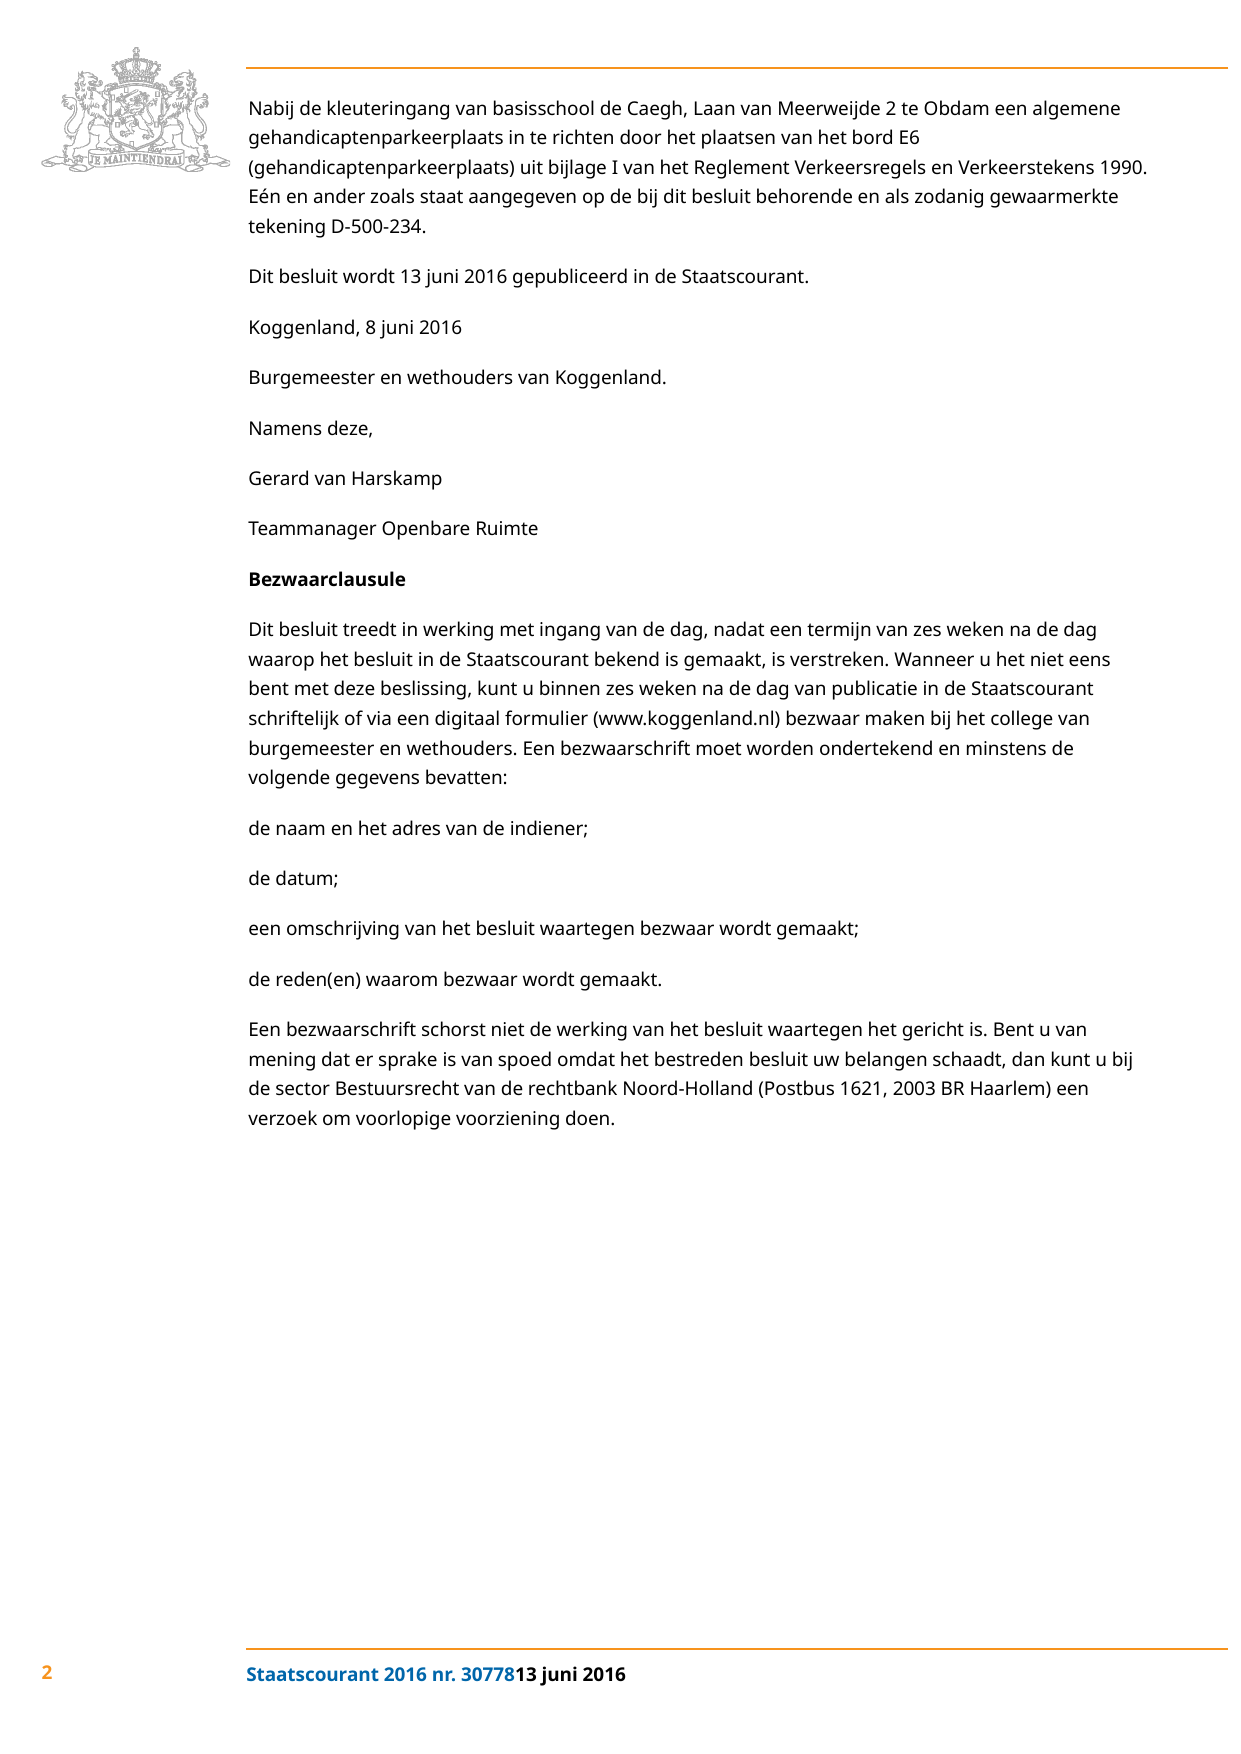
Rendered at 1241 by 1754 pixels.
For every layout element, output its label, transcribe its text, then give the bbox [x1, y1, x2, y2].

text Teammanager Openbare Ruimte [248, 516, 1152, 541]
text een omschrijving van het besluit waartegen bezwaar wordt gemaakt; [248, 916, 1152, 941]
text de naam en het adres van de indiener; [248, 815, 1152, 841]
text Koggenland, 8 juni 2016 [248, 314, 1152, 340]
text Bezwaarclausule [248, 566, 1152, 592]
text Een bezwaarschrift schorst niet de werking van het besluit waartegen het gericht is. Bent u van mening dat er sprake is van spoed omdat het bestreden besluit uw belangen schaadt, dan kunt u bij de sector Bestuursrecht van de rechtbank Noord-Holland (Postbus 1621, 2003 BR Haarlem) een verzoek om voorlopige voorziening doen. [248, 1016, 1152, 1131]
text Burgemeester en wethouders van Koggenland. [248, 364, 1152, 390]
picture [41, 47, 231, 172]
text de datum; [248, 865, 1152, 891]
text Namens deze, [248, 415, 1152, 441]
text Dit besluit treedt in werking met ingang van de dag, nadat een termijn van zes weken na de dag waarop het besluit in de Staatscourant bekend is gemaakt, is verstreken. Wanneer u het niet eens bent met deze beslissing, kunt u binnen zes weken na de dag van publicatie in de Staatscourant schriftelijk of via een digitaal formulier (www.koggenland.nl) bezwaar maken bij het college van burgemeester en wethouders. Een bezwaarschrift moet worden ondertekend en minstens de volgende gegevens bevatten: [248, 616, 1152, 790]
text Gerard van Harskamp [248, 465, 1152, 491]
text Nabij de kleuteringang van basisschool de Caegh, Laan van Meerweijde 2 te Obdam een algemene gehandicaptenparkeerplaats in te richten door het plaatsen van het bord E6 (gehandicaptenparkeerplaats) uit bijlage I van het Reglement Verkeersregels en Verkeerstekens 1990. Eén en ander zoals staat aangegeven op de bij dit besluit behorende en als zodanig gewaarmerkte tekening D-500-234. [248, 95, 1152, 239]
text Dit besluit wordt 13 juni 2016 gepubliceerd in de Staatscourant. [248, 263, 1152, 289]
text de reden(en) waarom bezwaar wordt gemaakt. [248, 966, 1152, 992]
